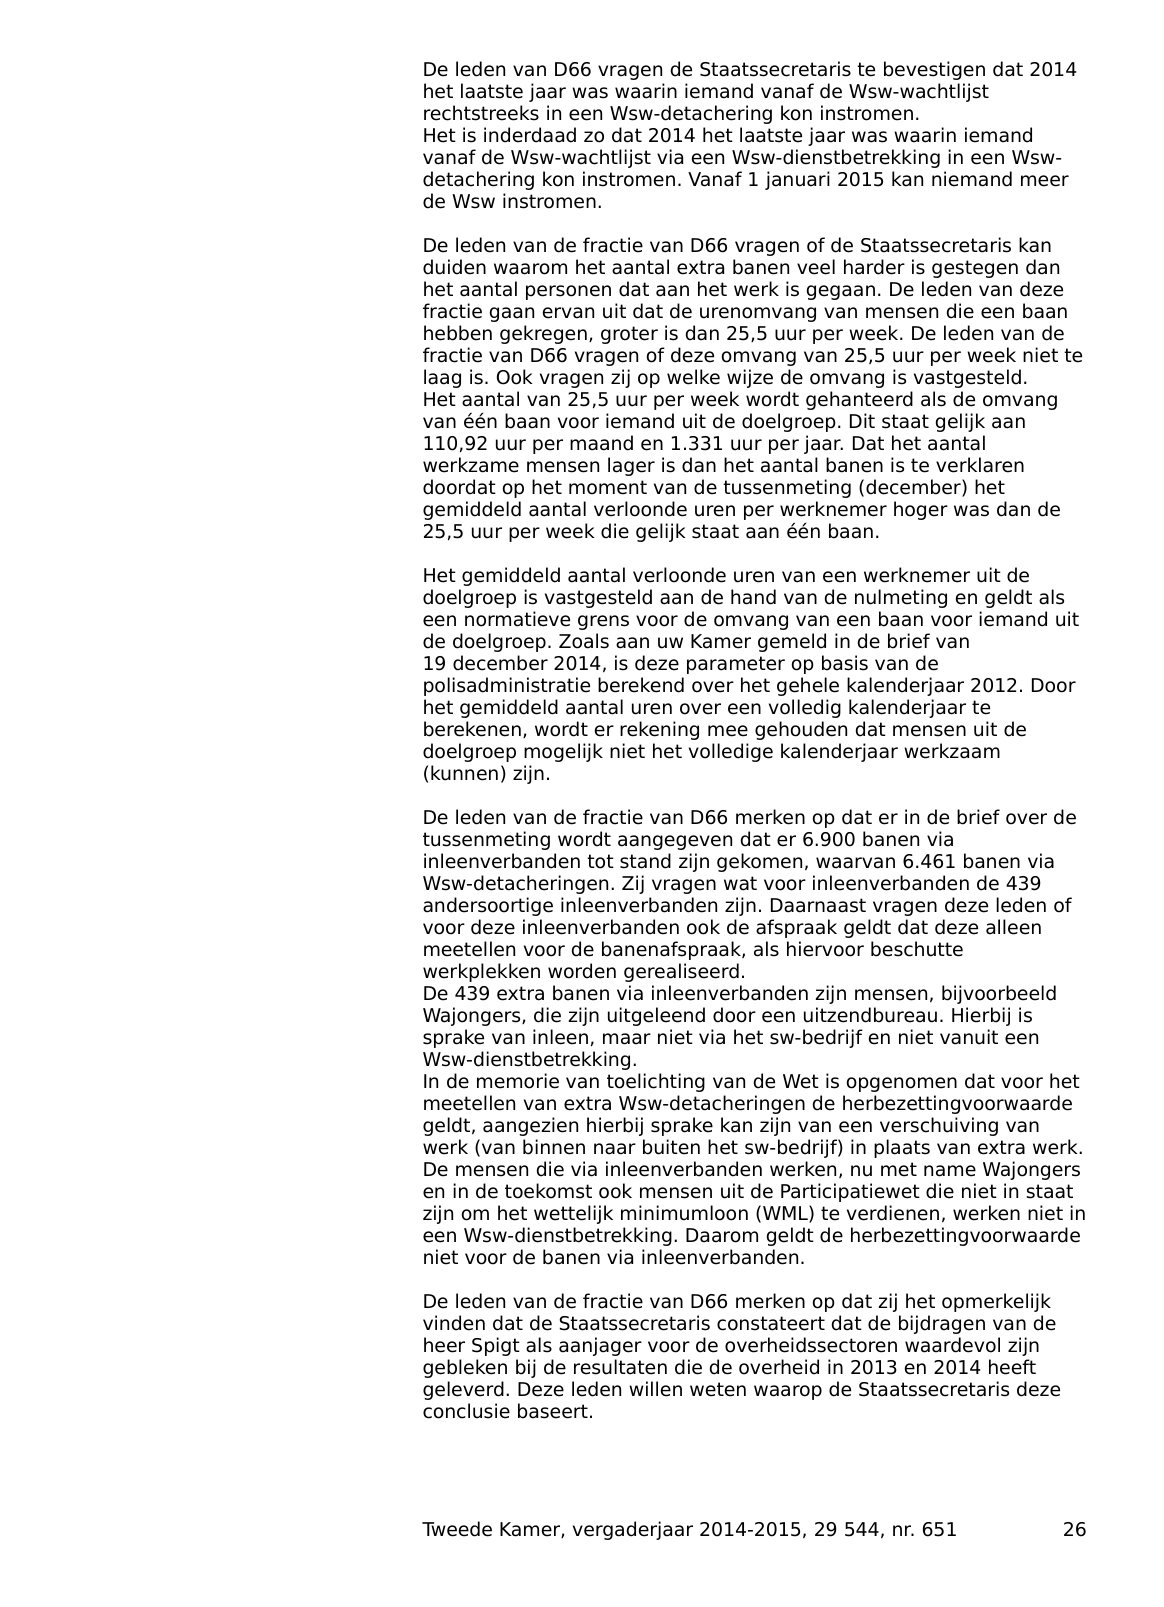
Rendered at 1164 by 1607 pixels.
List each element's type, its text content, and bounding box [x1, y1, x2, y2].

text De leden van de fractie van D66 merken op dat zij het opmerkelijk vinden dat de Staatssecretaris constateert dat de bijdragen van de heer Spigt als aanjager voor de overheidssectoren waardevol zijn gebleken bij de resultaten die de overheid in 2013 en 2014 heeft geleverd. Deze leden willen weten waarop de Staatssecretaris deze conclusie baseert. [422, 1291, 1087, 1423]
text De leden van de fractie van D66 merken op dat er in de brief over de tussenmeting wordt aangegeven dat er 6.900 banen via inleenverbanden tot stand zijn gekomen, waarvan 6.461 banen via Wsw-detacheringen. Zij vragen wat voor inleenverbanden de 439 andersoortige inleenverbanden zijn. Daarnaast vragen deze leden of voor deze inleenverbanden ook de afspraak geldt dat deze alleen meetellen voor de banenafspraak, als hiervoor beschutte werkplekken worden gerealiseerd. [422, 807, 1087, 983]
text De 439 extra banen via inleenverbanden zijn mensen, bijvoorbeeld Wajongers, die zijn uitgeleend door een uitzendbureau. Hierbij is sprake van inleen, maar niet via het sw-bedrijf en niet vanuit een Wsw-dienstbetrekking. [422, 983, 1087, 1071]
text Het gemiddeld aantal verloonde uren van een werknemer uit de doelgroep is vastgesteld aan de hand van de nulmeting en geldt als een normatieve grens voor de omvang van een baan voor iemand uit de doelgroep. Zoals aan uw Kamer gemeld in de brief van 19 december 2014, is deze parameter op basis van de polisadministratie berekend over het gehele kalenderjaar 2012. Door het gemiddeld aantal uren over een volledig kalenderjaar te berekenen, wordt er rekening mee gehouden dat mensen uit de doelgroep mogelijk niet het volledige kalenderjaar werkzaam (kunnen) zijn. [422, 565, 1087, 785]
text De leden van de fractie van D66 vragen of de Staatssecretaris kan duiden waarom het aantal extra banen veel harder is gestegen dan het aantal personen dat aan het werk is gegaan. De leden van deze fractie gaan ervan uit dat de urenomvang van mensen die een baan hebben gekregen, groter is dan 25,5 uur per week. De leden van de fractie van D66 vragen of deze omvang van 25,5 uur per week niet te laag is. Ook vragen zij op welke wijze de omvang is vastgesteld. [422, 235, 1087, 389]
text In de memorie van toelichting van de Wet is opgenomen dat voor het meetellen van extra Wsw-detacheringen de herbezettingvoorwaarde geldt, aangezien hierbij sprake kan zijn van een verschuiving van werk (van binnen naar buiten het sw-bedrijf) in plaats van extra werk. De mensen die via inleenverbanden werken, nu met name Wajongers en in de toekomst ook mensen uit de Participatiewet die niet in staat zijn om het wettelijk minimumloon (WML) te verdienen, werken niet in een Wsw-dienstbetrekking. Daarom geldt de herbezettingvoorwaarde niet voor de banen via inleenverbanden. [422, 1071, 1087, 1268]
text De leden van D66 vragen de Staatssecretaris te bevestigen dat 2014 het laatste jaar was waarin iemand vanaf de Wsw-wachtlijst rechtstreeks in een Wsw-detachering kon instromen. [422, 59, 1087, 125]
text Het is inderdaad zo dat 2014 het laatste jaar was waarin iemand vanaf de Wsw-wachtlijst via een Wsw-dienstbetrekking in een Wsw-detachering kon instromen. Vanaf 1 januari 2015 kan niemand meer de Wsw instromen. [422, 125, 1087, 213]
text Het aantal van 25,5 uur per week wordt gehanteerd als de omvang van één baan voor iemand uit de doelgroep. Dit staat gelijk aan 110,92 uur per maand en 1.331 uur per jaar. Dat het aantal werkzame mensen lager is dan het aantal banen is te verklaren doordat op het moment van de tussenmeting (december) het gemiddeld aantal verloonde uren per werknemer hoger was dan de 25,5 uur per week die gelijk staat aan één baan. [422, 389, 1087, 543]
